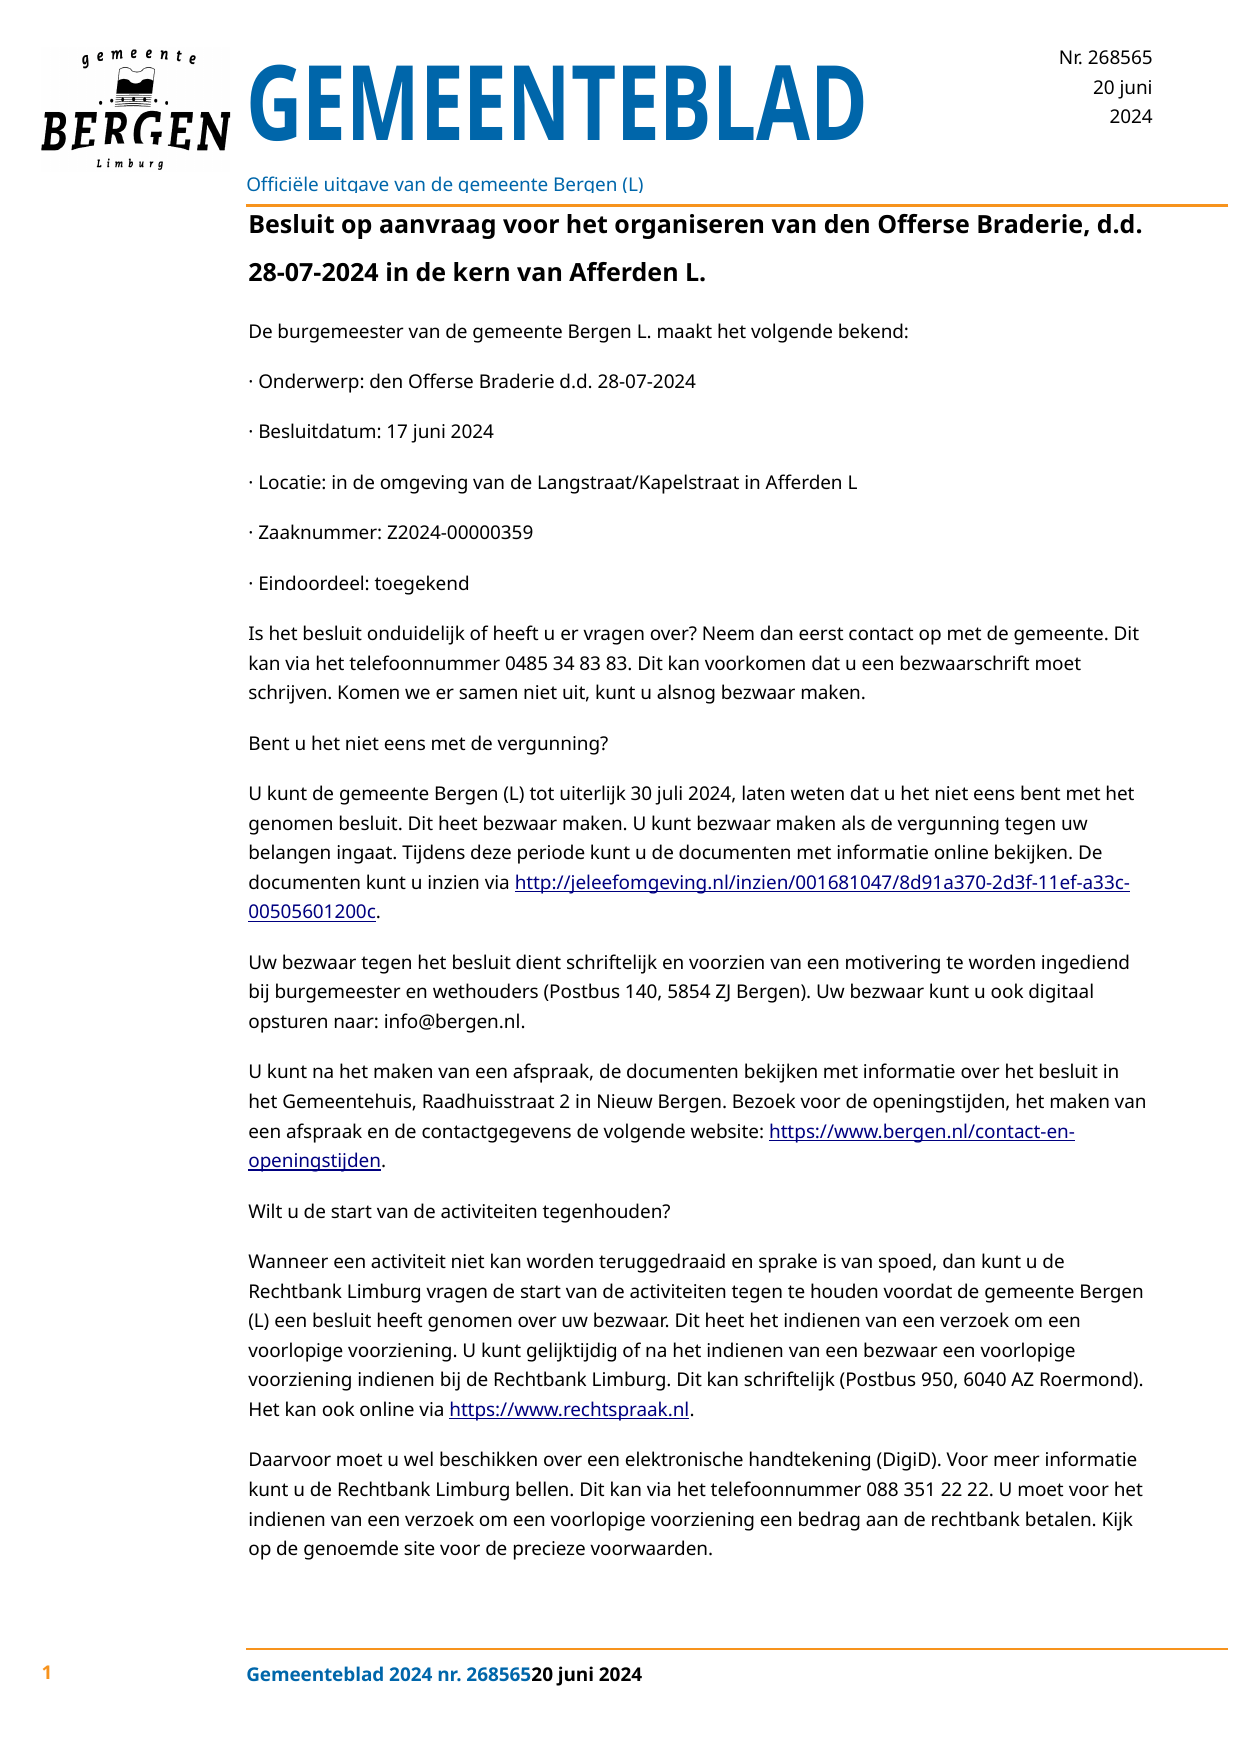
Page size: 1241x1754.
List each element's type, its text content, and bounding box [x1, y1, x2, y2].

text · Locatie: in de omgeving van de Langstraat/Kapelstraat in Afferden L [248, 469, 1152, 495]
text Wanneer een activiteit niet kan worden teruggedraaid en sprake is van spoed, dan kunt u de Rechtbank Limburg vragen de start van de activiteiten tegen te houden voordat de gemeente Bergen (L) een besluit heeft genomen over uw bezwaar. Dit heet het indienen van een verzoek om een voorlopige voorziening. U kunt gelijktijdig of na het indienen van een bezwaar een voorlopige voorziening indienen bij de Rechtbank Limburg. Dit kan schriftelijk (Postbus 950, 6040 AZ Roermond). Het kan ook online via https://www.rechtspraak.nl. [248, 1248, 1152, 1422]
picture [41, 47, 231, 172]
text De burgemeester van de gemeente Bergen L. maakt het volgende bekend: [248, 318, 1152, 344]
text Bent u het niet eens met de vergunning? [248, 730, 1152, 756]
text Besluit op aanvraag voor het organiseren van den Offerse Braderie, d.d. 28-07-2024 in de kern van Afferden L. [248, 207, 1152, 288]
text · Eindoordeel: toegekend [248, 570, 1152, 596]
text · Zaaknummer: Z2024-00000359 [248, 519, 1152, 545]
text Wilt u de start van de activiteiten tegenhouden? [248, 1198, 1152, 1224]
text Is het besluit onduidelijk of heeft u er vragen over? Neem dan eerst contact op met de gemeente. Dit kan via het telefoonnummer 0485 34 83 83. Dit kan voorkomen dat u een bezwaarschrift moet schrijven. Komen we er samen niet uit, kunt u alsnog bezwaar maken. [248, 620, 1152, 705]
text · Besluitdatum: 17 juni 2024 [248, 419, 1152, 444]
text Daarvoor moet u wel beschikken over een elektronische handtekening (DigiD). Voor meer informatie kunt u de Rechtbank Limburg bellen. Dit kan via het telefoonnummer 088 351 22 22. U moet voor het indienen van een verzoek om een voorlopige voorziening een bedrag aan de rechtbank betalen. Kijk op de genoemde site voor de precieze voorwaarden. [248, 1447, 1152, 1561]
text U kunt de gemeente Bergen (L) tot uiterlijk 30 juli 2024, laten weten dat u het niet eens bent met het genomen besluit. Dit heet bezwaar maken. U kunt bezwaar maken als de vergunning tegen uw belangen ingaat. Tijdens deze periode kunt u de documenten met informatie online bekijken. De documenten kunt u inzien via http://jeleefomgeving.nl/inzien/001681047/8d91a370-2d3f-11ef-a33c-00505601200c. [248, 780, 1152, 924]
text · Onderwerp: den Offerse Braderie d.d. 28-07-2024 [248, 368, 1152, 394]
text U kunt na het maken van een afspraak, de documenten bekijken met informatie over het besluit in het Gemeentehuis, Raadhuisstraat 2 in Nieuw Bergen. Bezoek voor de openingstijden, het maken van een afspraak en de contactgegevens de volgende website: https://www.bergen.nl/contact-en-openingstijden. [248, 1059, 1152, 1173]
text Uw bezwaar tegen het besluit dient schriftelijk en voorzien van een motivering te worden ingediend bij burgemeester en wethouders (Postbus 140, 5854 ZJ Bergen). Uw bezwaar kunt u ook digitaal opsturen naar: info@bergen.nl. [248, 949, 1152, 1034]
